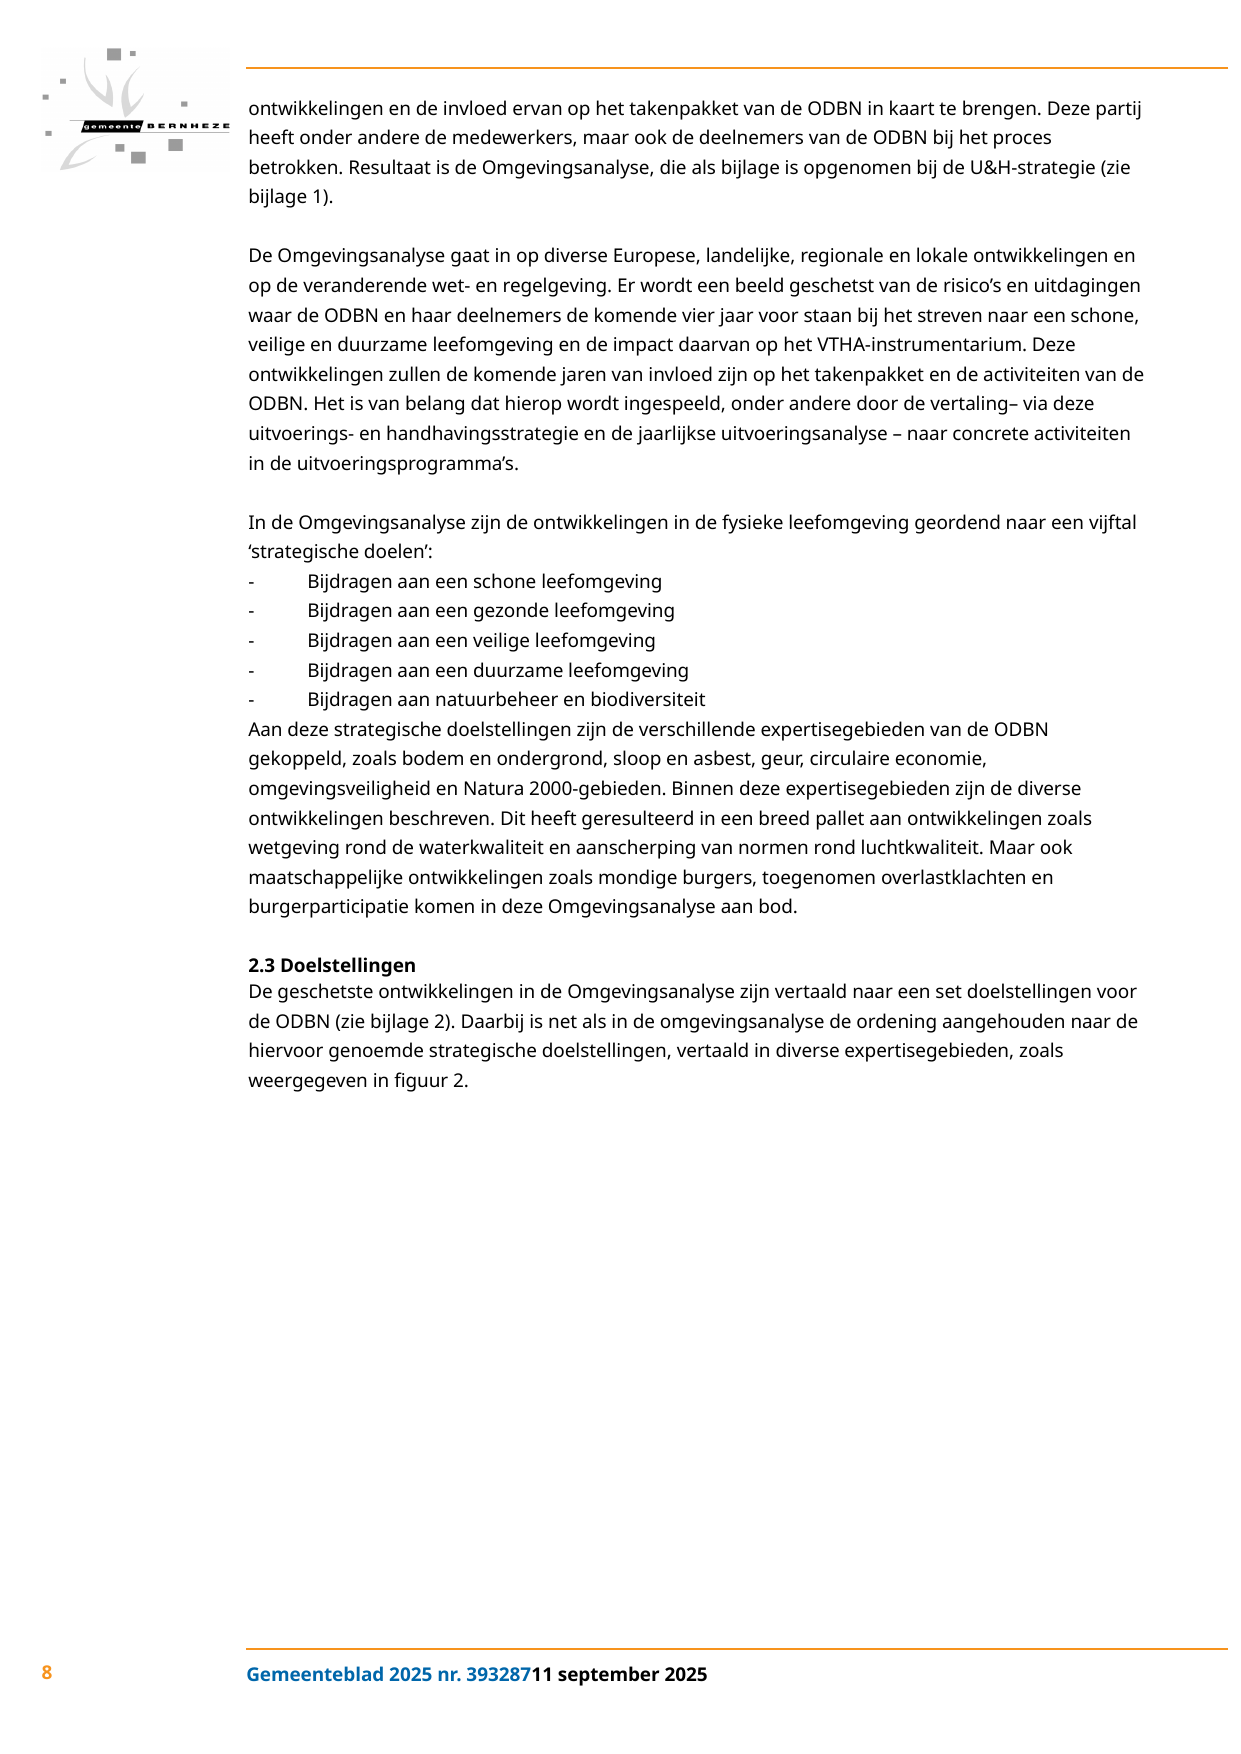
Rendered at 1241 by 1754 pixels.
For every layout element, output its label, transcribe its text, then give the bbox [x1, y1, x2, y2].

text Aan deze strategische doelstellingen zijn de verschillende expertisegebieden van de ODBN gekoppeld, zoals bodem en ondergrond, sloop en asbest, geur, circulaire economie, omgevingsveiligheid en Natura 2000-gebieden. Binnen deze expertisegebieden zijn de diverse ontwikkelingen beschreven. Dit heeft geresulteerd in een breed pallet aan ontwikkelingen zoals wetgeving rond de waterkwaliteit en aanscherping van normen rond luchtkwaliteit. Maar ook maatschappelijke ontwikkelingen zoals mondige burgers, toegenomen overlastklachten en burgerparticipatie komen in deze Omgevingsanalyse aan bod. [248, 716, 1152, 919]
text 2.3 Doelstellingen [248, 953, 1152, 978]
text ontwikkelingen en de invloed ervan op het takenpakket van de ODBN in kaart te brengen. Deze partij heeft onder andere de medewerkers, maar ook de deelnemers van de ODBN bij het proces betrokken. Resultaat is de Omgevingsanalyse, die als bijlage is opgenomen bij de U&H-strategie (zie bijlage 1). [248, 95, 1152, 209]
text In de Omgevingsanalyse zijn de ontwikkelingen in de fysieke leefomgeving geordend naar een vijftal ‘strategische doelen’: [248, 509, 1152, 564]
picture [41, 47, 231, 172]
text De Omgevingsanalyse gaat in op diverse Europese, landelijke, regionale en lokale ontwikkelingen en op de veranderende wet- en regelgeving. Er wordt een beeld geschetst van de risico’s en uitdagingen waar de ODBN en haar deelnemers de komende vier jaar voor staan bij het streven naar een schone, veilige en duurzame leefomgeving en de impact daarvan op het VTHA-instrumentarium. Deze ontwikkelingen zullen de komende jaren van invloed zijn op het takenpakket en de activiteiten van de ODBN. Het is van belang dat hierop wordt ingespeeld, onder andere door de vertaling– via deze uitvoerings- en handhavingsstrategie en de jaarlijkse uitvoeringsanalyse – naar concrete activiteiten in de uitvoeringsprogramma’s. [248, 243, 1152, 476]
list Bijdragen aan een duurzame leefomgeving [248, 657, 1152, 683]
list Bijdragen aan een gezonde leefomgeving [248, 598, 1152, 623]
list Bijdragen aan natuurbeheer en biodiversiteit [248, 686, 1152, 712]
text De geschetste ontwikkelingen in de Omgevingsanalyse zijn vertaald naar een set doelstellingen voor de ODBN (zie bijlage 2). Daarbij is net als in de omgevingsanalyse de ordening aangehouden naar de hiervoor genoemde strategische doelstellingen, vertaald in diverse expertisegebieden, zoals weergegeven in figuur 2. [248, 978, 1152, 1093]
list Bijdragen aan een schone leefomgeving [248, 568, 1152, 594]
list Bijdragen aan een veilige leefomgeving [248, 627, 1152, 653]
